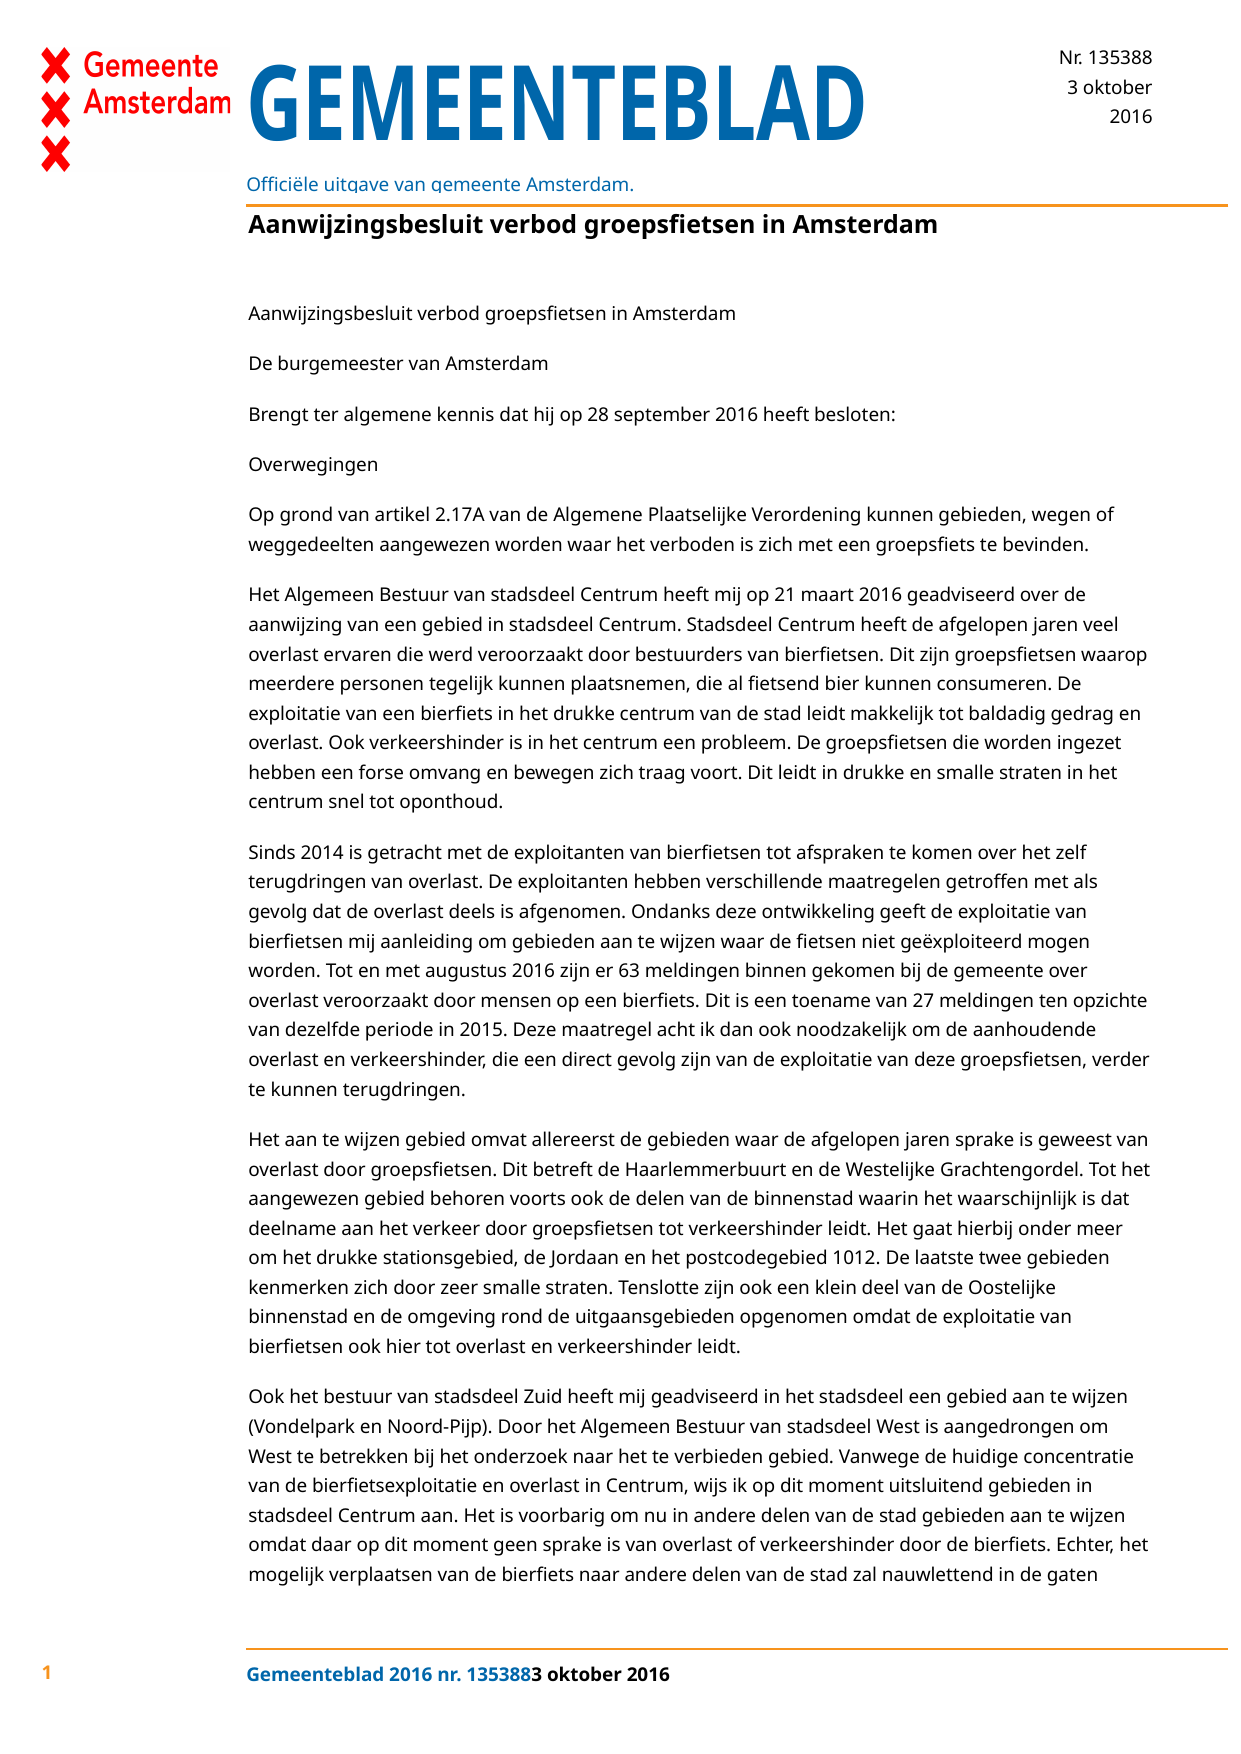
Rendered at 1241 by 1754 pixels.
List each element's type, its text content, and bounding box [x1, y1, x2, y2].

text Ook het bestuur van stadsdeel Zuid heeft mij geadviseerd in het stadsdeel een gebied aan te wijzen (Vondelpark en Noord-Pijp). Door het Algemeen Bestuur van stadsdeel West is aangedrongen om West te betrekken bij het onderzoek naar het te verbieden gebied. Vanwege de huidige concentratie van de bierfietsexploitatie en overlast in Centrum, wijs ik op dit moment uitsluitend gebieden in stadsdeel Centrum aan. Het is voorbarig om nu in andere delen van de stad gebieden aan te wijzen omdat daar op dit moment geen sprake is van overlast of verkeershinder door de bierfiets. Echter, het mogelijk verplaatsen van de bierfiets naar andere delen van de stad zal nauwlettend in de gaten [248, 1384, 1152, 1587]
text Aanwijzingsbesluit verbod groepsfietsen in Amsterdam [248, 207, 1152, 241]
text Sinds 2014 is getracht met de exploitanten van bierfietsen tot afspraken te komen over het zelf terugdringen van overlast. De exploitanten hebben verschillende maatregelen getroffen met als gevolg dat de overlast deels is afgenomen. Ondanks deze ontwikkeling geeft de exploitatie van bierfietsen mij aanleiding om gebieden aan te wijzen waar de fietsen niet geëxploiteerd mogen worden. Tot en met augustus 2016 zijn er 63 meldingen binnen gekomen bij de gemeente over overlast veroorzaakt door mensen op een bierfiets. Dit is een toename van 27 meldingen ten opzichte van dezelfde periode in 2015. Deze maatregel acht ik dan ook noodzakelijk om de aanhoudende overlast en verkeershinder, die een direct gevolg zijn van de exploitatie van deze groepsfietsen, verder te kunnen terugdringen. [248, 839, 1152, 1101]
text Brengt ter algemene kennis dat hij op 28 september 2016 heeft besloten: [248, 401, 1152, 426]
text Het Algemeen Bestuur van stadsdeel Centrum heeft mij op 21 maart 2016 geadviseerd over de aanwijzing van een gebied in stadsdeel Centrum. Stadsdeel Centrum heeft de afgelopen jaren veel overlast ervaren die werd veroorzaakt door bestuurders van bierfietsen. Dit zijn groepsfietsen waarop meerdere personen tegelijk kunnen plaatsnemen, die al fietsend bier kunnen consumeren. De exploitatie van een bierfiets in het drukke centrum van de stad leidt makkelijk tot baldadig gedrag en overlast. Ook verkeershinder is in het centrum een probleem. De groepsfietsen die worden ingezet hebben een forse omvang en bewegen zich traag voort. Dit leidt in drukke en smalle straten in het centrum snel tot oponthoud. [248, 582, 1152, 814]
picture [41, 47, 231, 172]
text Het aan te wijzen gebied omvat allereerst de gebieden waar de afgelopen jaren sprake is geweest van overlast door groepsfietsen. Dit betreft de Haarlemmerbuurt en de Westelijke Grachtengordel. Tot het aangewezen gebied behoren voorts ook de delen van de binnenstad waarin het waarschijnlijk is dat deelname aan het verkeer door groepsfietsen tot verkeershinder leidt. Het gaat hierbij onder meer om het drukke stationsgebied, de Jordaan en het postcodegebied 1012. De laatste twee gebieden kenmerken zich door zeer smalle straten. Tenslotte zijn ook een klein deel van de Oostelijke binnenstad en de omgeving rond de uitgaansgebieden opgenomen omdat de exploitatie van bierfietsen ook hier tot overlast en verkeershinder leidt. [248, 1126, 1152, 1359]
text Op grond van artikel 2.17A van de Algemene Plaatselijke Verordening kunnen gebieden, wegen of weggedeelten aangewezen worden waar het verboden is zich met een groepsfiets te bevinden. [248, 502, 1152, 557]
text De burgemeester van Amsterdam [248, 350, 1152, 376]
text Aanwijzingsbesluit verbod groepsfietsen in Amsterdam [248, 300, 1152, 326]
text Overwegingen [248, 451, 1152, 477]
